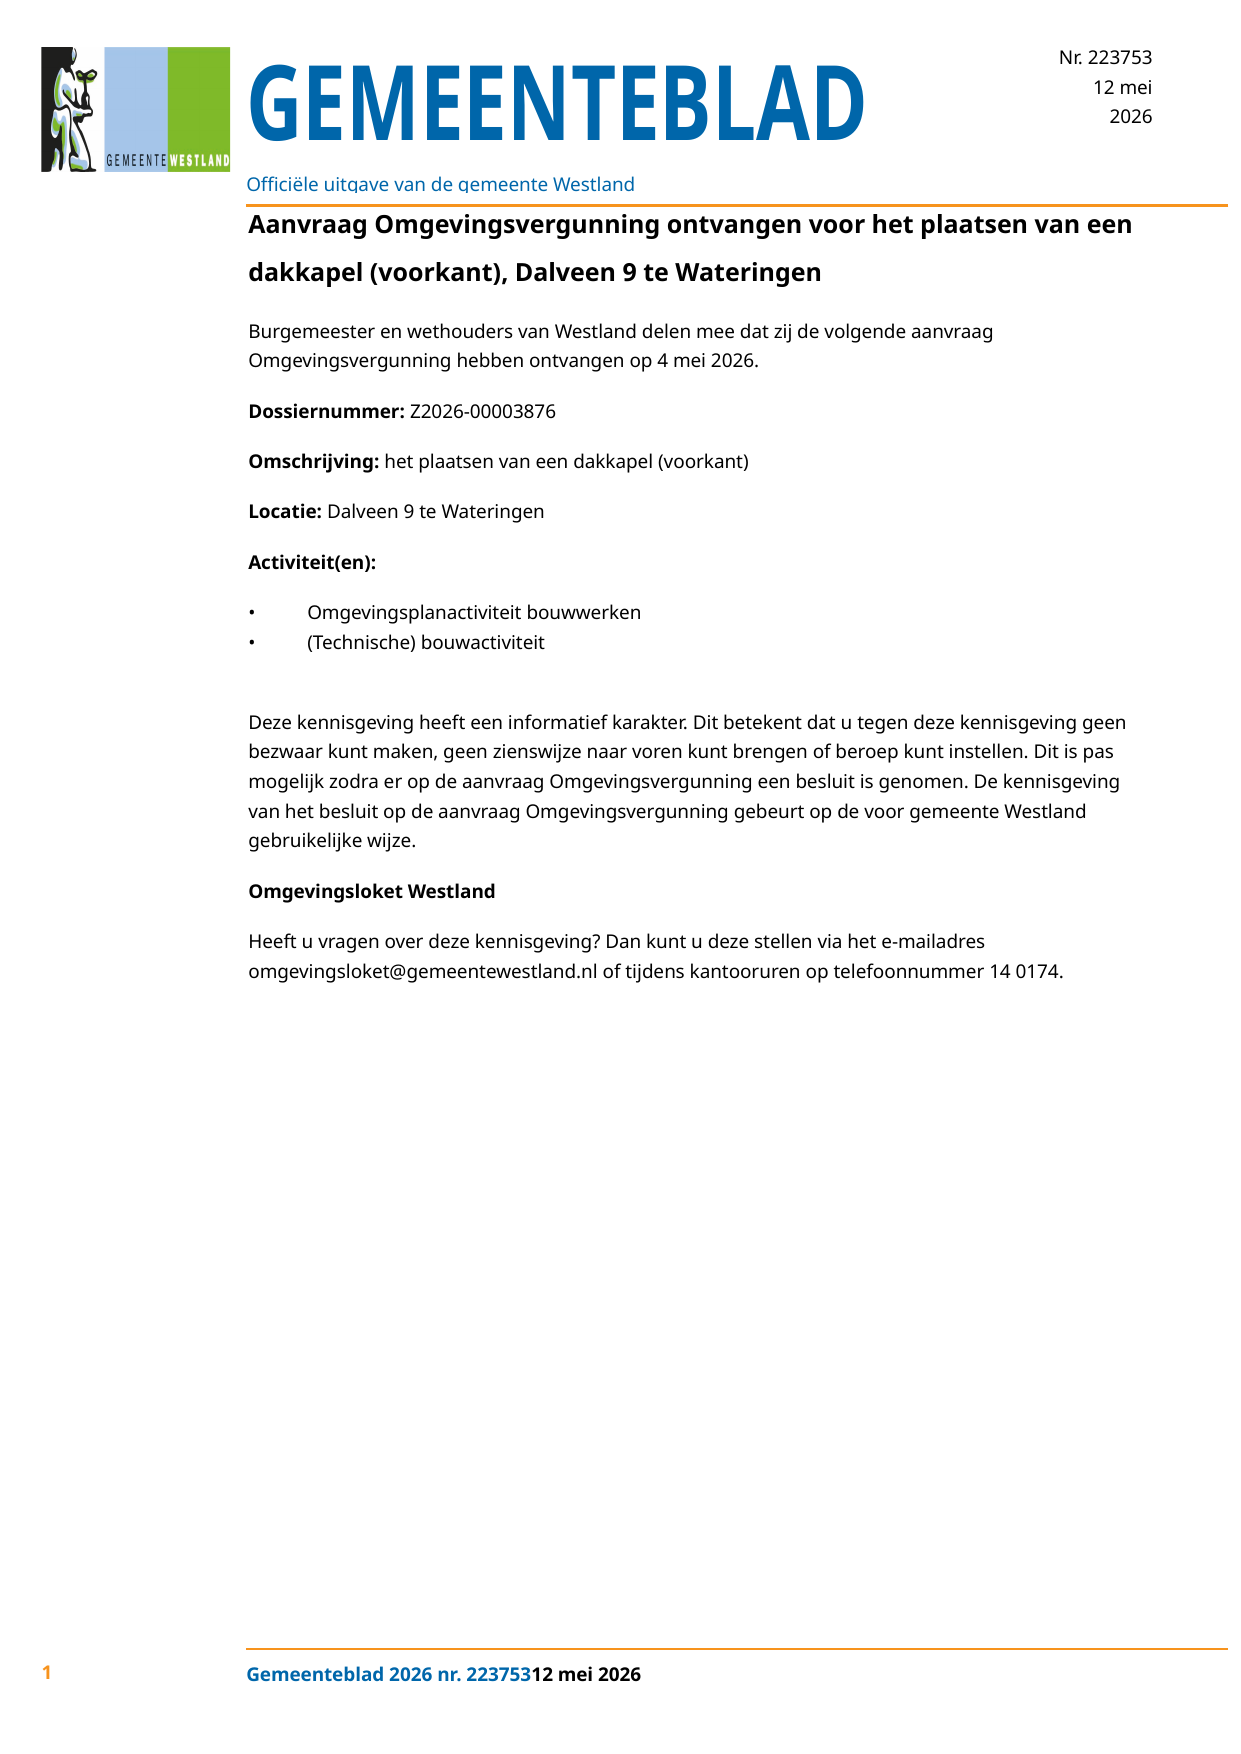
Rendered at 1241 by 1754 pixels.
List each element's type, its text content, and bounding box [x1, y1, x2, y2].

list (Technische) bouwactiviteit [248, 629, 1152, 655]
text Heeft u vragen over deze kennisgeving? Dan kunt u deze stellen via het e-mailadres omgevingsloket@gemeentewestland.nl of tijdens kantooruren op telefoonnummer 14 0174. [248, 928, 1152, 984]
text Dossiernummer: Z2026-00003876 [248, 398, 1152, 424]
text Activiteit(en): [248, 549, 1152, 575]
picture [41, 47, 231, 172]
list Omgevingsplanactiviteit bouwwerken [248, 599, 1152, 625]
text Burgemeester en wethouders van Westland delen mee dat zij de volgende aanvraag Omgevingsvergunning hebben ontvangen op 4 mei 2026. [248, 318, 1152, 373]
text Omschrijving: het plaatsen van een dakkapel (voorkant) [248, 448, 1152, 474]
text Locatie: Dalveen 9 te Wateringen [248, 499, 1152, 524]
text Omgevingsloket Westland [248, 878, 1152, 904]
text Deze kennisgeving heeft een informatief karakter. Dit betekent dat u tegen deze kennisgeving geen bezwaar kunt maken, geen zienswijze naar voren kunt brengen of beroep kunt instellen. Dit is pas mogelijk zodra er op de aanvraag Omgevingsvergunning een besluit is genomen. De kennisgeving van het besluit op de aanvraag Omgevingsvergunning gebeurt op de voor gemeente Westland gebruikelijke wijze. [248, 709, 1152, 853]
text Aanvraag Omgevingsvergunning ontvangen voor het plaatsen van een dakkapel (voorkant), Dalveen 9 te Wateringen [248, 207, 1152, 288]
